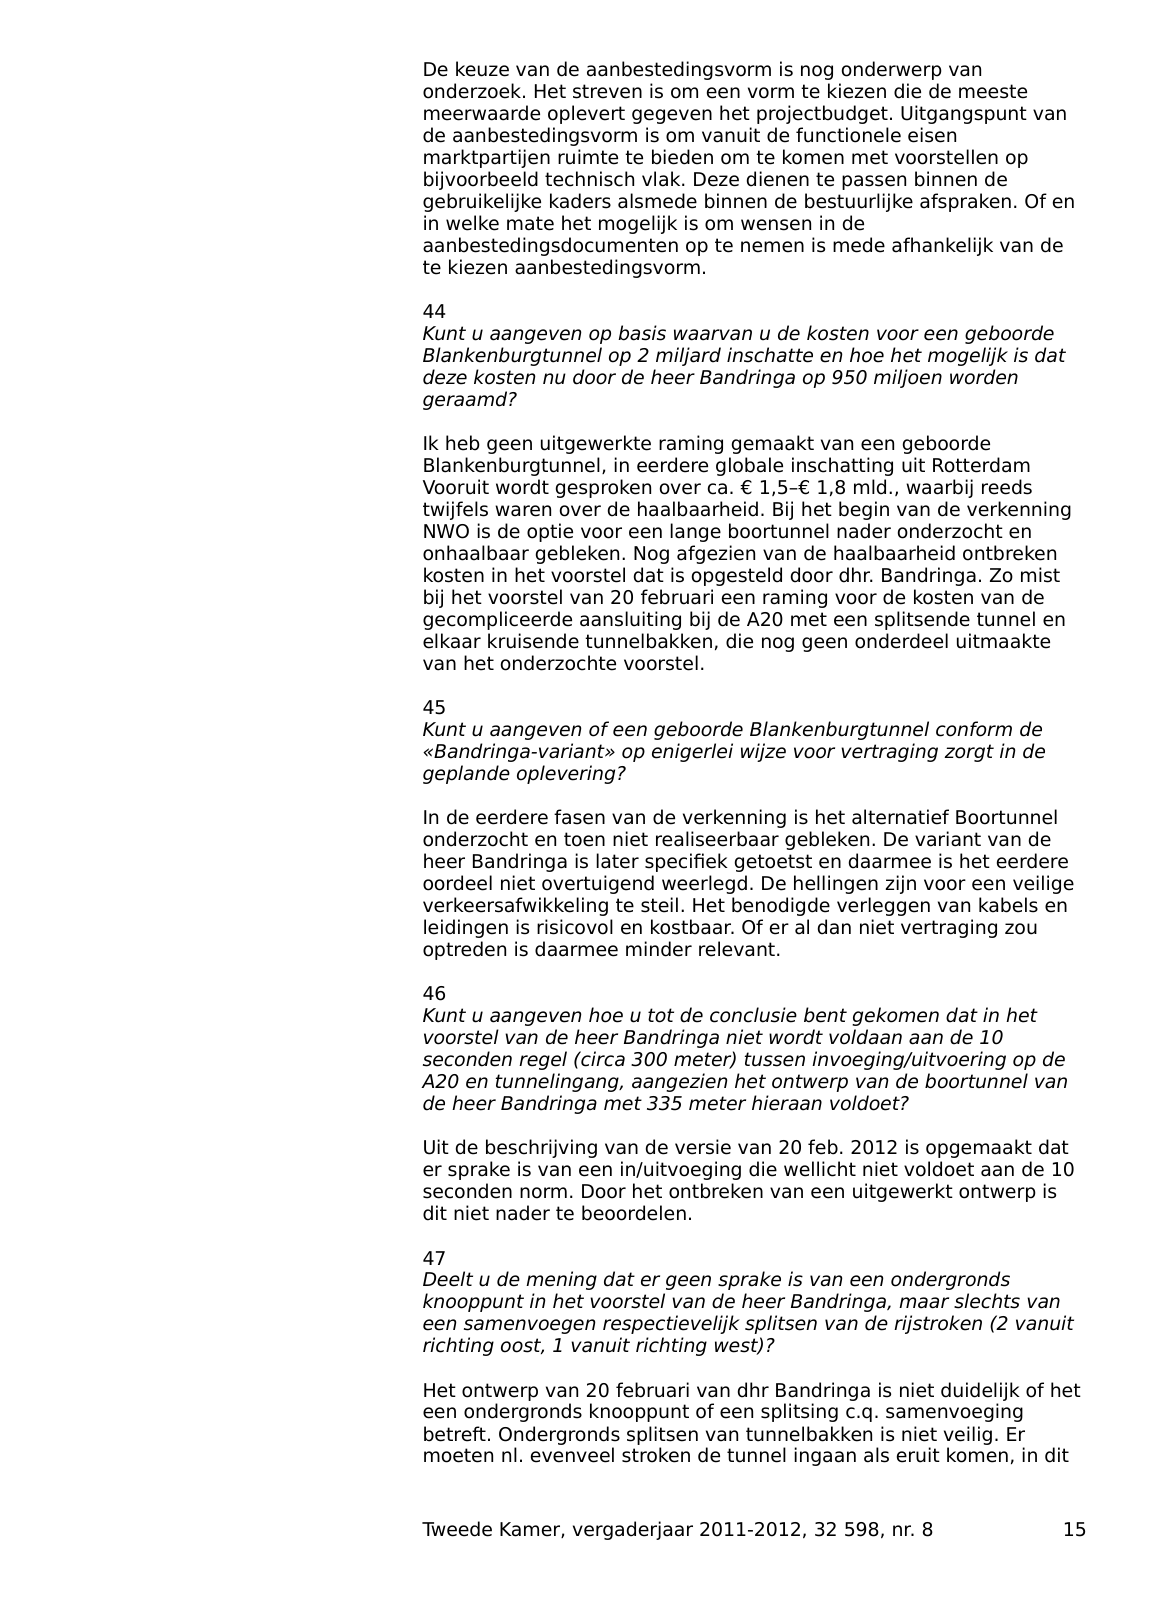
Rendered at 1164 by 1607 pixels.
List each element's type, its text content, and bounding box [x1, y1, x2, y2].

text Ik heb geen uitgewerkte raming gemaakt van een geboorde Blankenburgtunnel, in eerdere globale inschatting uit Rotterdam Vooruit wordt gesproken over ca. € 1,5–€ 1,8 mld., waarbij reeds twijfels waren over de haalbaarheid. Bij het begin van de verkenning NWO is de optie voor een lange boortunnel nader onderzocht en onhaalbaar gebleken. Nog afgezien van de haalbaarheid ontbreken kosten in het voorstel dat is opgesteld door dhr. Bandringa. Zo mist bij het voorstel van 20 februari een raming voor de kosten van de gecompliceerde aansluiting bij de A20 met een splitsende tunnel en elkaar kruisende tunnelbakken, die nog geen onderdeel uitmaakte van het onderzochte voorstel. [422, 433, 1087, 675]
text Kunt u aangeven op basis waarvan u de kosten voor een geboorde Blankenburgtunnel op 2 miljard inschatte en hoe het mogelijk is dat deze kosten nu door de heer Bandringa op 950 miljoen worden geraamd? [422, 323, 1087, 411]
text In de eerdere fasen van de verkenning is het alternatief Boortunnel onderzocht en toen niet realiseerbaar gebleken. De variant van de heer Bandringa is later specifiek getoetst en daarmee is het eerdere oordeel niet overtuigend weerlegd. De hellingen zijn voor een veilige verkeersafwikkeling te steil. Het benodigde verleggen van kabels en leidingen is risicovol en kostbaar. Of er al dan niet vertraging zou optreden is daarmee minder relevant. [422, 807, 1087, 961]
text Kunt u aangeven of een geboorde Blankenburgtunnel conform de «Bandringa-variant» op enigerlei wijze voor vertraging zorgt in de geplande oplevering? [422, 719, 1087, 785]
text Deelt u de mening dat er geen sprake is van een ondergronds knooppunt in het voorstel van de heer Bandringa, maar slechts van een samenvoegen respectievelijk splitsen van de rijstroken (2 vanuit richting oost, 1 vanuit richting west)? [422, 1269, 1087, 1357]
text 47 [422, 1247, 1087, 1269]
text 45 [422, 697, 1087, 719]
text 44 [422, 301, 1087, 323]
text Het ontwerp van 20 februari van dhr Bandringa is niet duidelijk of het een ondergronds knooppunt of een splitsing c.q. samenvoeging betreft. Ondergronds splitsen van tunnelbakken is niet veilig. Er moeten nl. evenveel stroken de tunnel ingaan als eruit komen, in dit [422, 1379, 1087, 1467]
text 46 [422, 983, 1087, 1005]
text Kunt u aangeven hoe u tot de conclusie bent gekomen dat in het voorstel van de heer Bandringa niet wordt voldaan aan de 10 seconden regel (circa 300 meter) tussen invoeging/uitvoering op de A20 en tunnelingang, aangezien het ontwerp van de boortunnel van de heer Bandringa met 335 meter hieraan voldoet? [422, 1005, 1087, 1115]
text De keuze van de aanbestedingsvorm is nog onderwerp van onderzoek. Het streven is om een vorm te kiezen die de meeste meerwaarde oplevert gegeven het projectbudget. Uitgangspunt van de aanbestedingsvorm is om vanuit de functionele eisen marktpartijen ruimte te bieden om te komen met voorstellen op bijvoorbeeld technisch vlak. Deze dienen te passen binnen de gebruikelijke kaders alsmede binnen de bestuurlijke afspraken. Of en in welke mate het mogelijk is om wensen in de aanbestedingsdocumenten op te nemen is mede afhankelijk van de te kiezen aanbestedingsvorm. [422, 59, 1087, 279]
text Uit de beschrijving van de versie van 20 feb. 2012 is opgemaakt dat er sprake is van een in/uitvoeging die wellicht niet voldoet aan de 10 seconden norm. Door het ontbreken van een uitgewerkt ontwerp is dit niet nader te beoordelen. [422, 1137, 1087, 1225]
